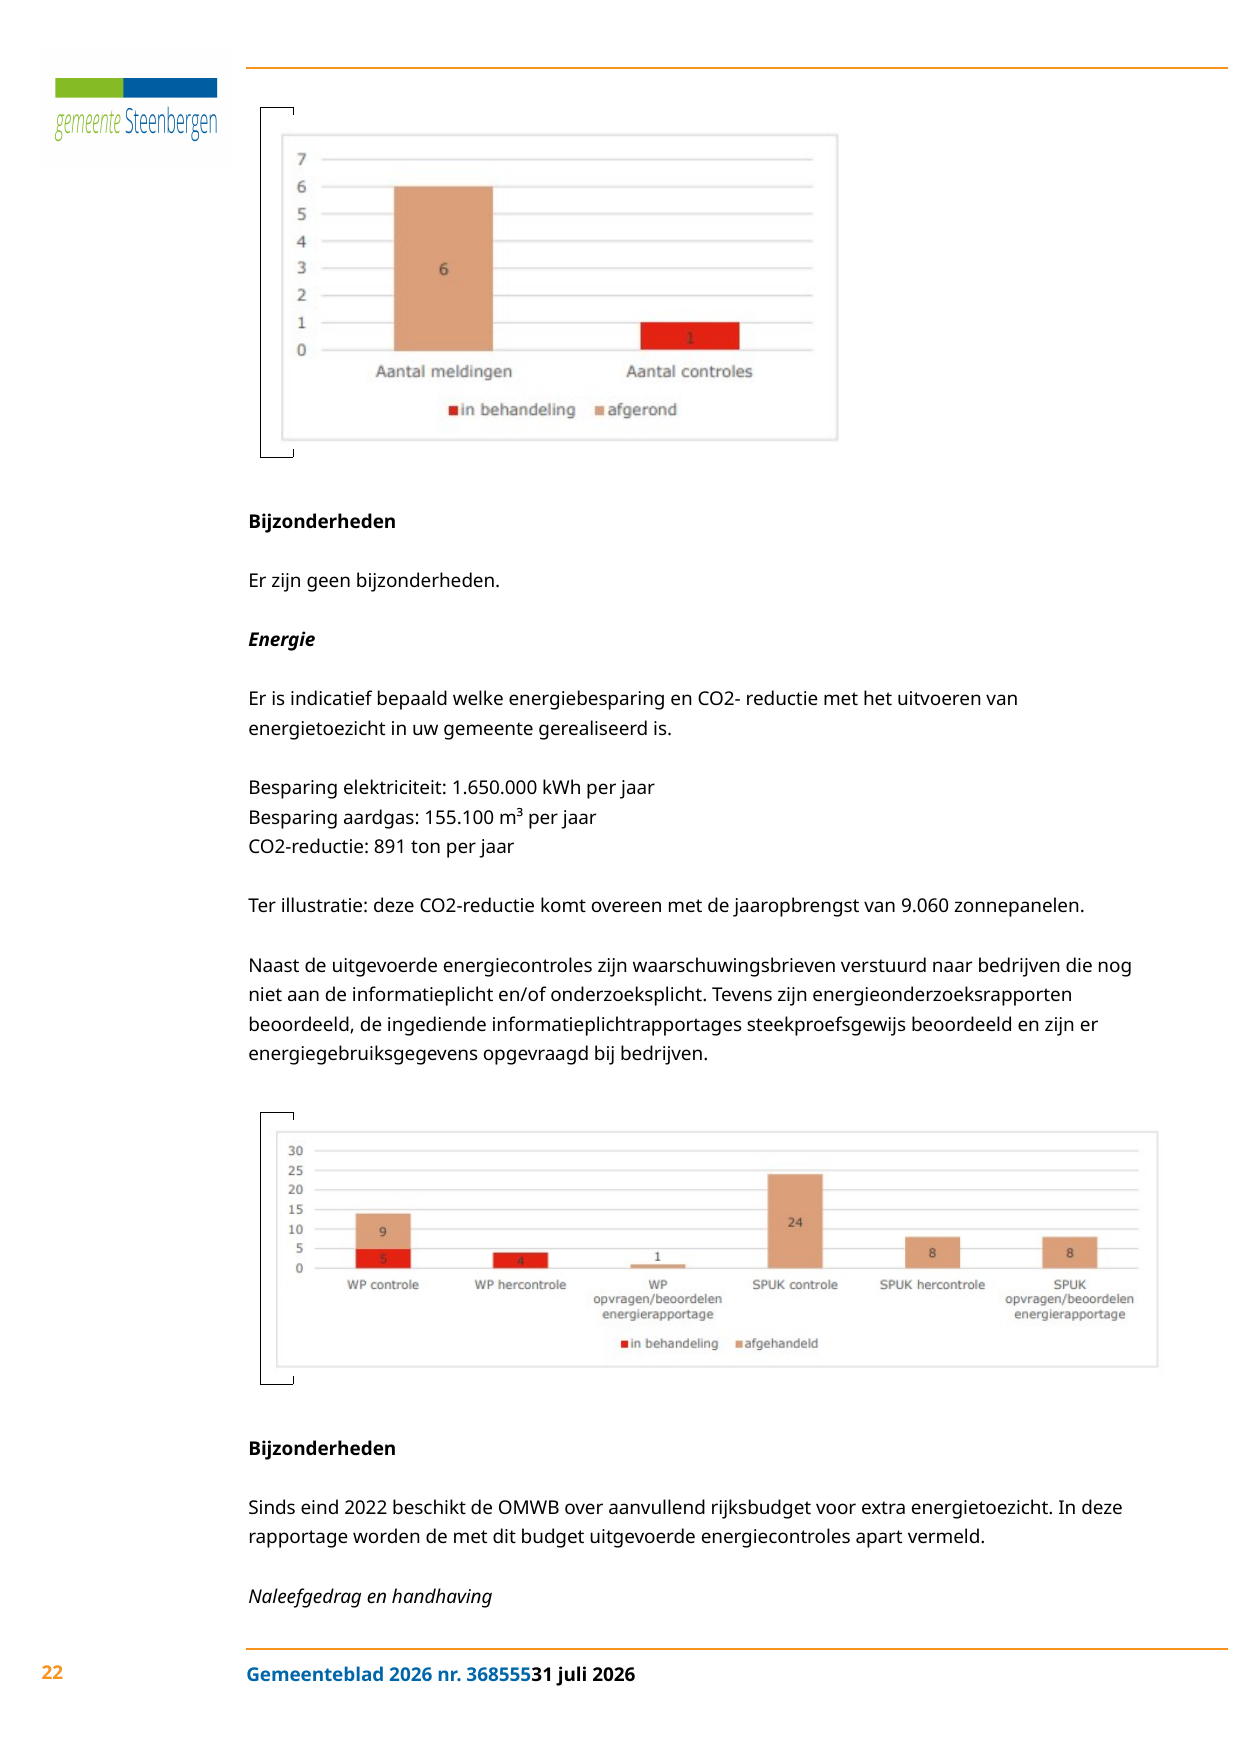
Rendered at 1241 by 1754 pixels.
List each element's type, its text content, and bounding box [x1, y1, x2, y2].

text Er zijn geen bijzonderheden. [248, 567, 1152, 593]
text Bijzonderheden [248, 508, 1152, 534]
text Besparing elektriciteit: 1.650.000 kWh per jaar [248, 774, 1152, 800]
text CO2-reductie: 891 ton per jaar [248, 833, 1152, 859]
text Energie [248, 626, 1152, 652]
picture [41, 47, 231, 172]
picture [268, 1120, 1173, 1376]
text Er is indicatief bepaald welke energiebesparing en CO2- reductie met het uitvoeren van energietoezicht in uw gemeente gerealiseerd is. [248, 686, 1152, 741]
text Naast de uitgevoerde energiecontroles zijn waarschuwingsbrieven verstuurd naar bedrijven die nog niet aan de informatieplicht en/of onderzoeksplicht. Tevens zijn energieonderzoeksrapporten beoordeeld, de ingediende informatieplichtrapportages steekproefsgewijs beoordeeld en zijn er energiegebruiksgegevens opgevraagd bij bedrijven. [248, 952, 1152, 1066]
picture [268, 115, 860, 449]
text Sinds eind 2022 beschikt de OMWB over aanvullend rijksbudget voor extra energietoezicht. In deze rapportage worden de met dit budget uitgevoerde energiecontroles apart vermeld. [248, 1494, 1152, 1549]
text Besparing aardgas: 155.100 m³ per jaar [248, 804, 1152, 829]
text Bijzonderheden [248, 1435, 1152, 1461]
text Ter illustratie: deze CO2-reductie komt overeen met de jaaropbrengst van 9.060 zonnepanelen. [248, 893, 1152, 918]
text Naleefgedrag en handhaving [248, 1583, 1152, 1609]
